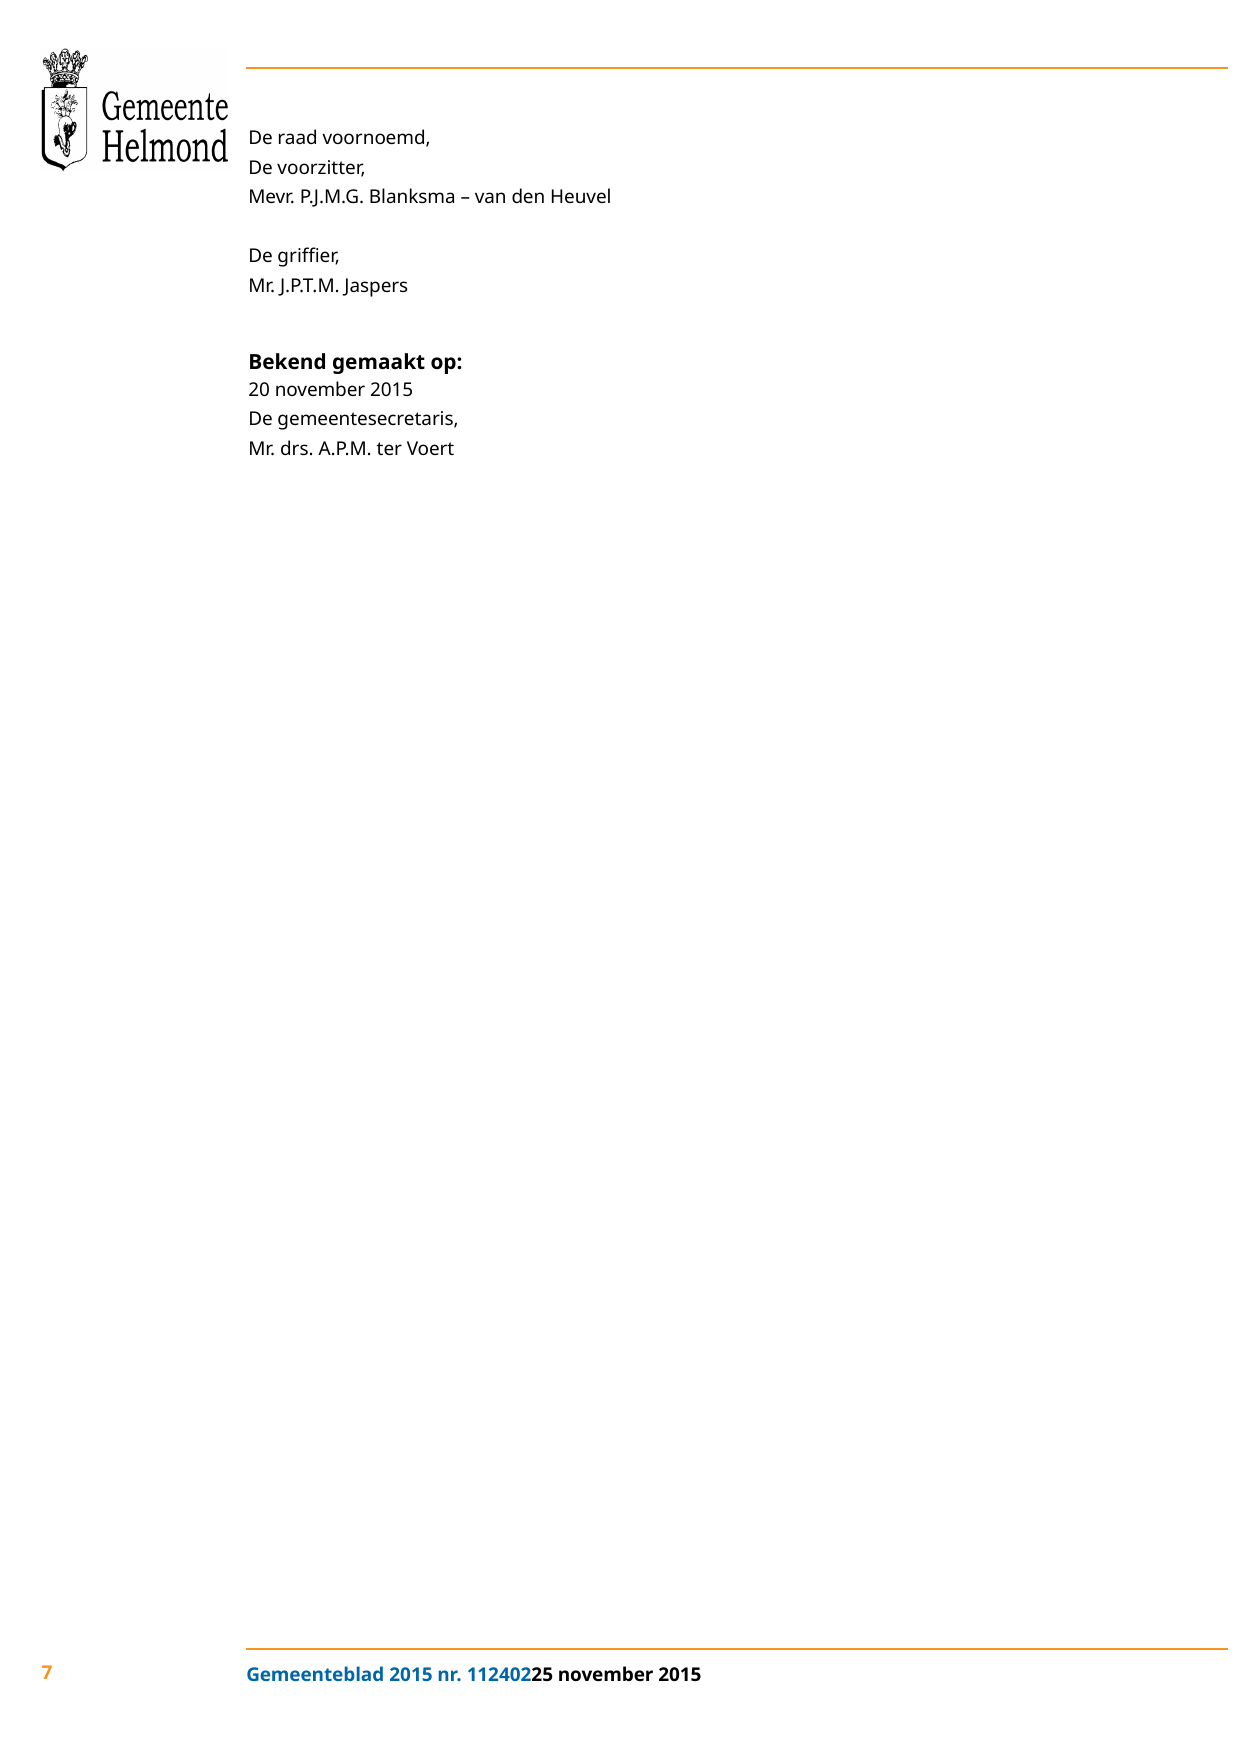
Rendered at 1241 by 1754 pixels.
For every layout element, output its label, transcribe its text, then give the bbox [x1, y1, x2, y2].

text De voorzitter, [248, 154, 1152, 180]
text Mr. J.P.T.M. Jaspers [248, 272, 1152, 298]
text 20 november 2015 [248, 376, 1152, 402]
text De gemeentesecretaris, [248, 406, 1152, 431]
text Mevr. P.J.M.G. Blanksma – van den Heuvel [248, 183, 1152, 209]
text De griffier, [248, 243, 1152, 268]
text De raad voornoemd, [248, 124, 1152, 150]
picture [41, 47, 231, 172]
text Bekend gemaakt op: [248, 347, 1152, 376]
text Mr. drs. A.P.M. ter Voert [248, 435, 1152, 461]
